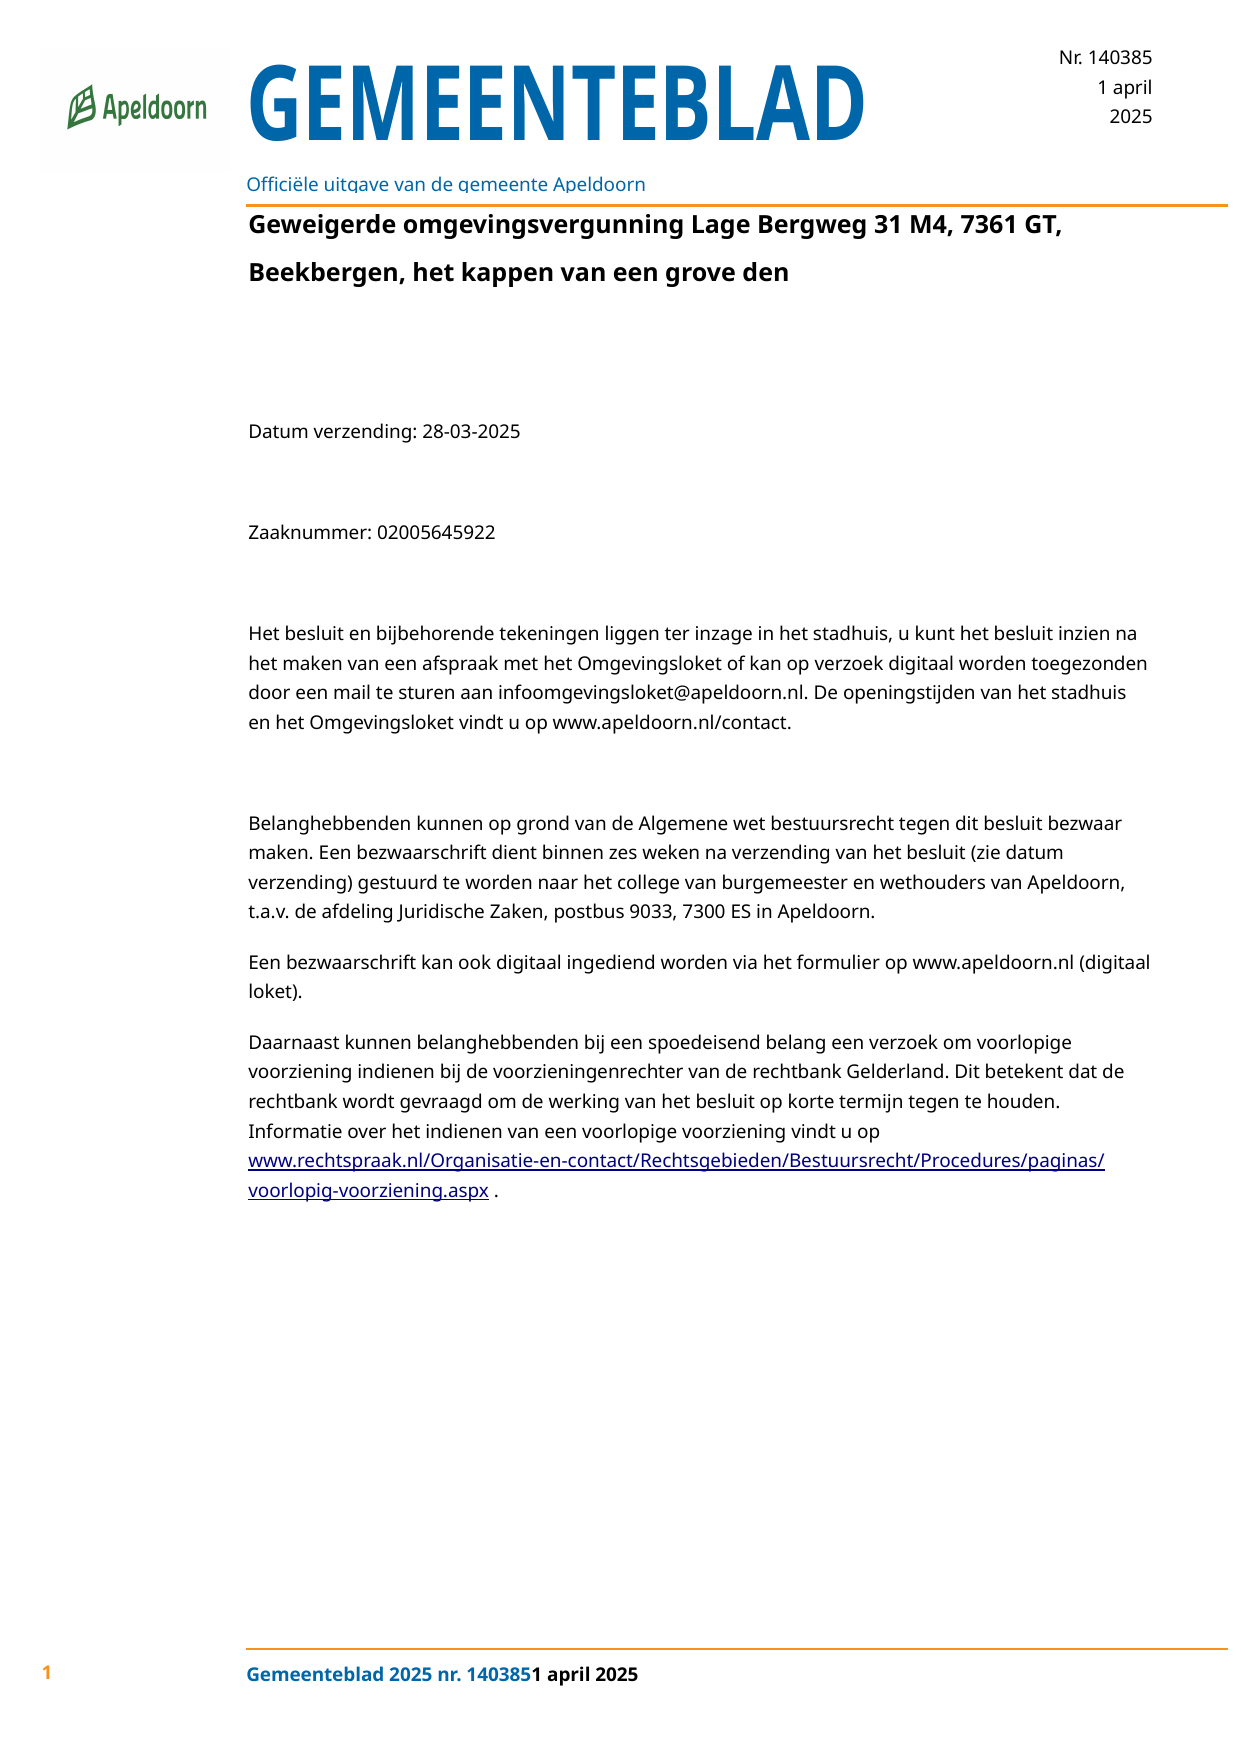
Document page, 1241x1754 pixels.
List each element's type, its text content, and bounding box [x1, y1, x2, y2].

text Daarnaast kunnen belanghebbenden bij een spoedeisend belang een verzoek om voorlopige voorziening indienen bij de voorzieningenrechter van de rechtbank Gelderland. Dit betekent dat de rechtbank wordt gevraagd om de werking van het besluit op korte termijn tegen te houden. Informatie over het indienen van een voorlopige voorziening vindt u op www.rechtspraak.nl/Organisatie-en-contact/Rechtsgebieden/Bestuursrecht/Procedures/paginas/voorlopig-voorziening.aspx . [248, 1029, 1152, 1203]
text Het besluit en bijbehorende tekeningen liggen ter inzage in het stadhuis, u kunt het besluit inzien na het maken van een afspraak met het Omgevingsloket of kan op verzoek digitaal worden toegezonden door een mail te sturen aan infoomgevingsloket@apeldoorn.nl. De openingstijden van het stadhuis en het Omgevingsloket vindt u op www.apeldoorn.nl/contact. [248, 620, 1152, 735]
text Geweigerde omgevingsvergunning Lage Bergweg 31 M4, 7361 GT, Beekbergen, het kappen van een grove den [248, 207, 1152, 288]
text Datum verzending: 28-03-2025 [248, 419, 1152, 444]
text Een bezwaarschrift kan ook digitaal ingediend worden via het formulier op www.apeldoorn.nl (digitaal loket). [248, 949, 1152, 1004]
picture [41, 47, 231, 172]
text Zaaknummer: 02005645922 [248, 519, 1152, 545]
text Belanghebbenden kunnen op grond van de Algemene wet bestuursrecht tegen dit besluit bezwaar maken. Een bezwaarschrift dient binnen zes weken na verzending van het besluit (zie datum verzending) gestuurd te worden naar het college van burgemeester en wethouders van Apeldoorn, t.a.v. de afdeling Juridische Zaken, postbus 9033, 7300 ES in Apeldoorn. [248, 810, 1152, 924]
